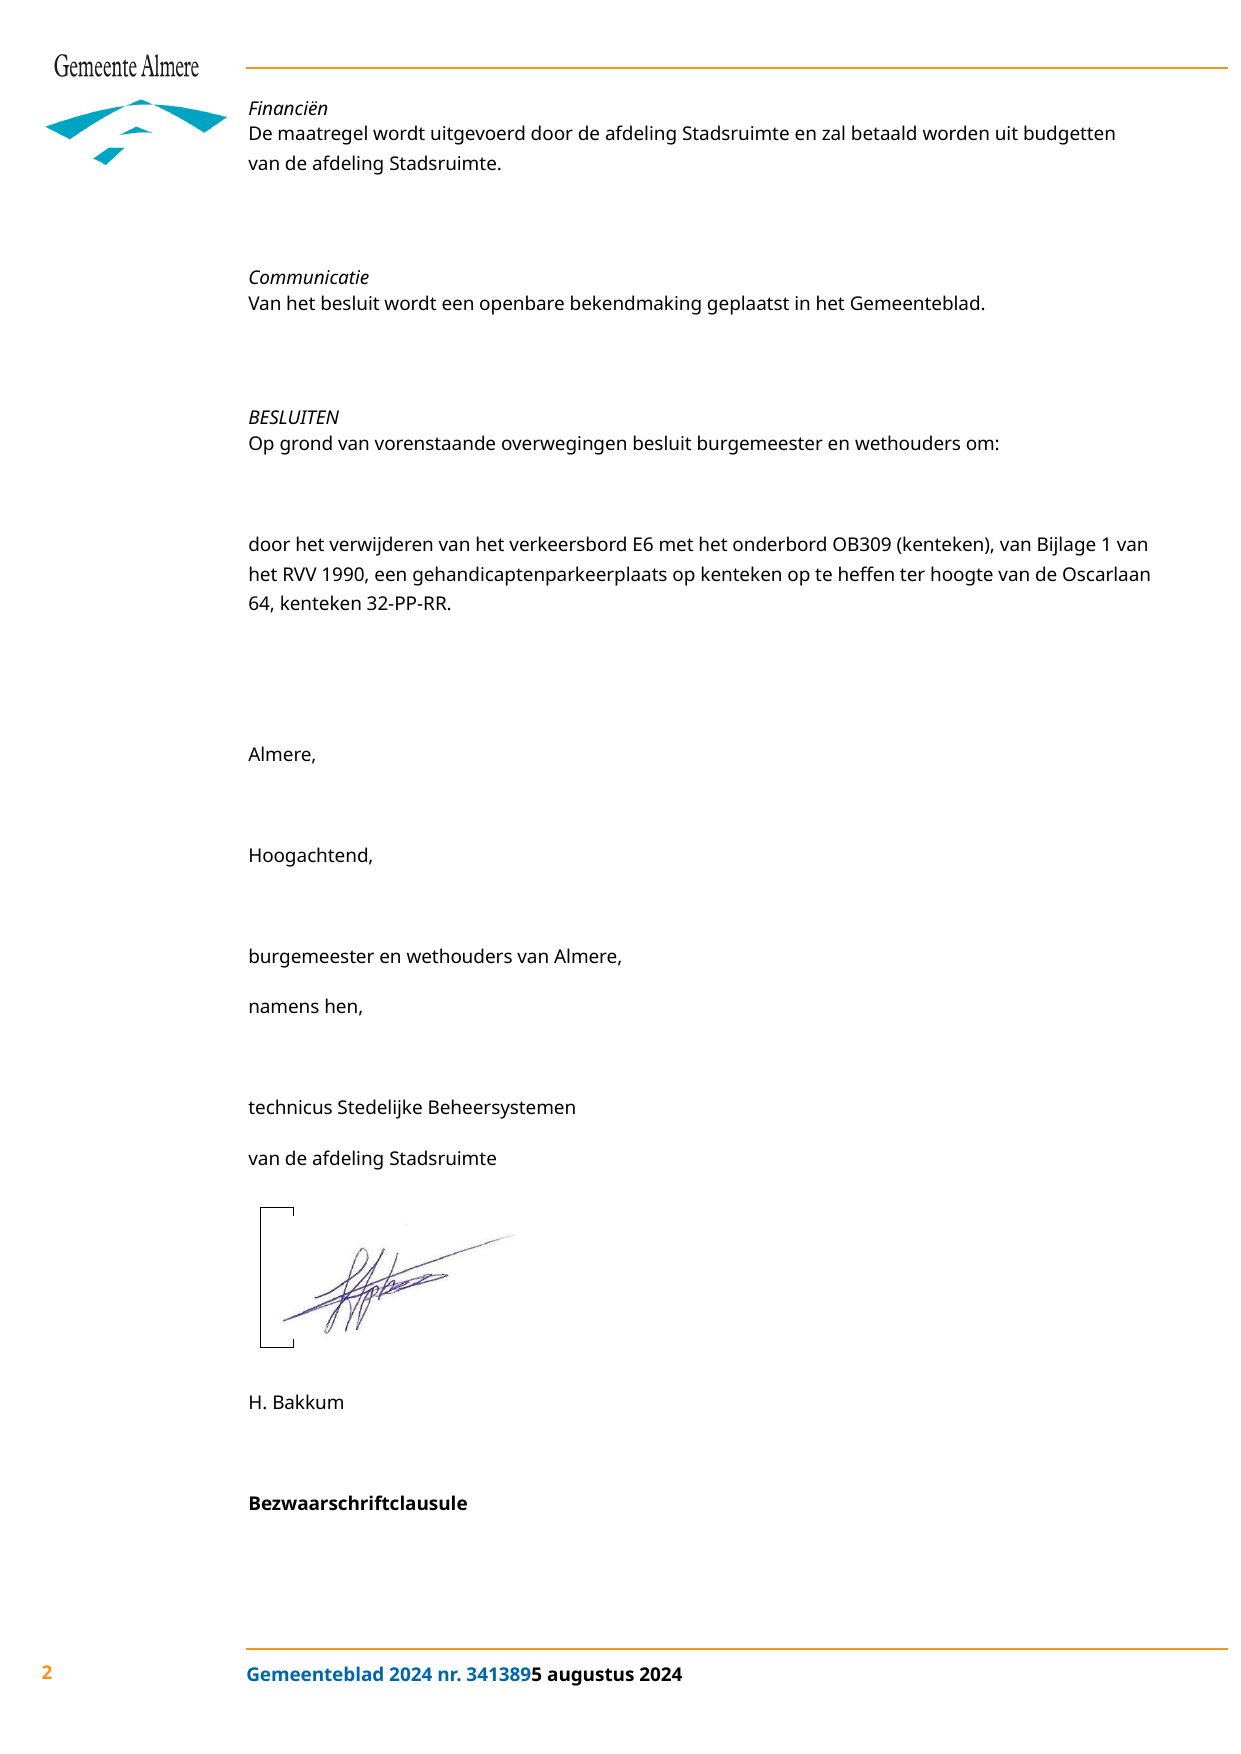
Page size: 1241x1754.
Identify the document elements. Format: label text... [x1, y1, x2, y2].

text Financiën [248, 95, 1152, 121]
text burgemeester en wethouders van Almere, [248, 943, 1152, 969]
text technicus Stedelijke Beheersystemen [248, 1094, 1152, 1120]
picture [268, 1216, 521, 1339]
text BESLUITEN [248, 404, 1152, 430]
text Hoogachtend, [248, 842, 1152, 868]
text Bezwaarschriftclausule [248, 1490, 1152, 1516]
text namens hen, [248, 994, 1152, 1019]
text Almere, [248, 742, 1152, 767]
text van de afdeling Stadsruimte [248, 1145, 1152, 1171]
text Van het besluit wordt een openbare bekendmaking geplaatst in het Gemeenteblad. [248, 290, 1152, 316]
text De maatregel wordt uitgevoerd door de afdeling Stadsruimte en zal betaald worden uit budgetten van de afdeling Stadsruimte. [248, 121, 1152, 176]
text Op grond van vorenstaande overwegingen besluit burgemeester en wethouders om: [248, 430, 1152, 456]
text Communicatie [248, 264, 1152, 290]
text door het verwijderen van het verkeersbord E6 met het onderbord OB309 (kenteken), van Bijlage 1 van het RVV 1990, een gehandicaptenparkeerplaats op kenteken op te heffen ter hoogte van de Oscarlaan 64, kenteken 32-PP-RR. [248, 531, 1152, 616]
picture [41, 47, 231, 172]
text H. Bakkum [248, 1389, 1152, 1415]
